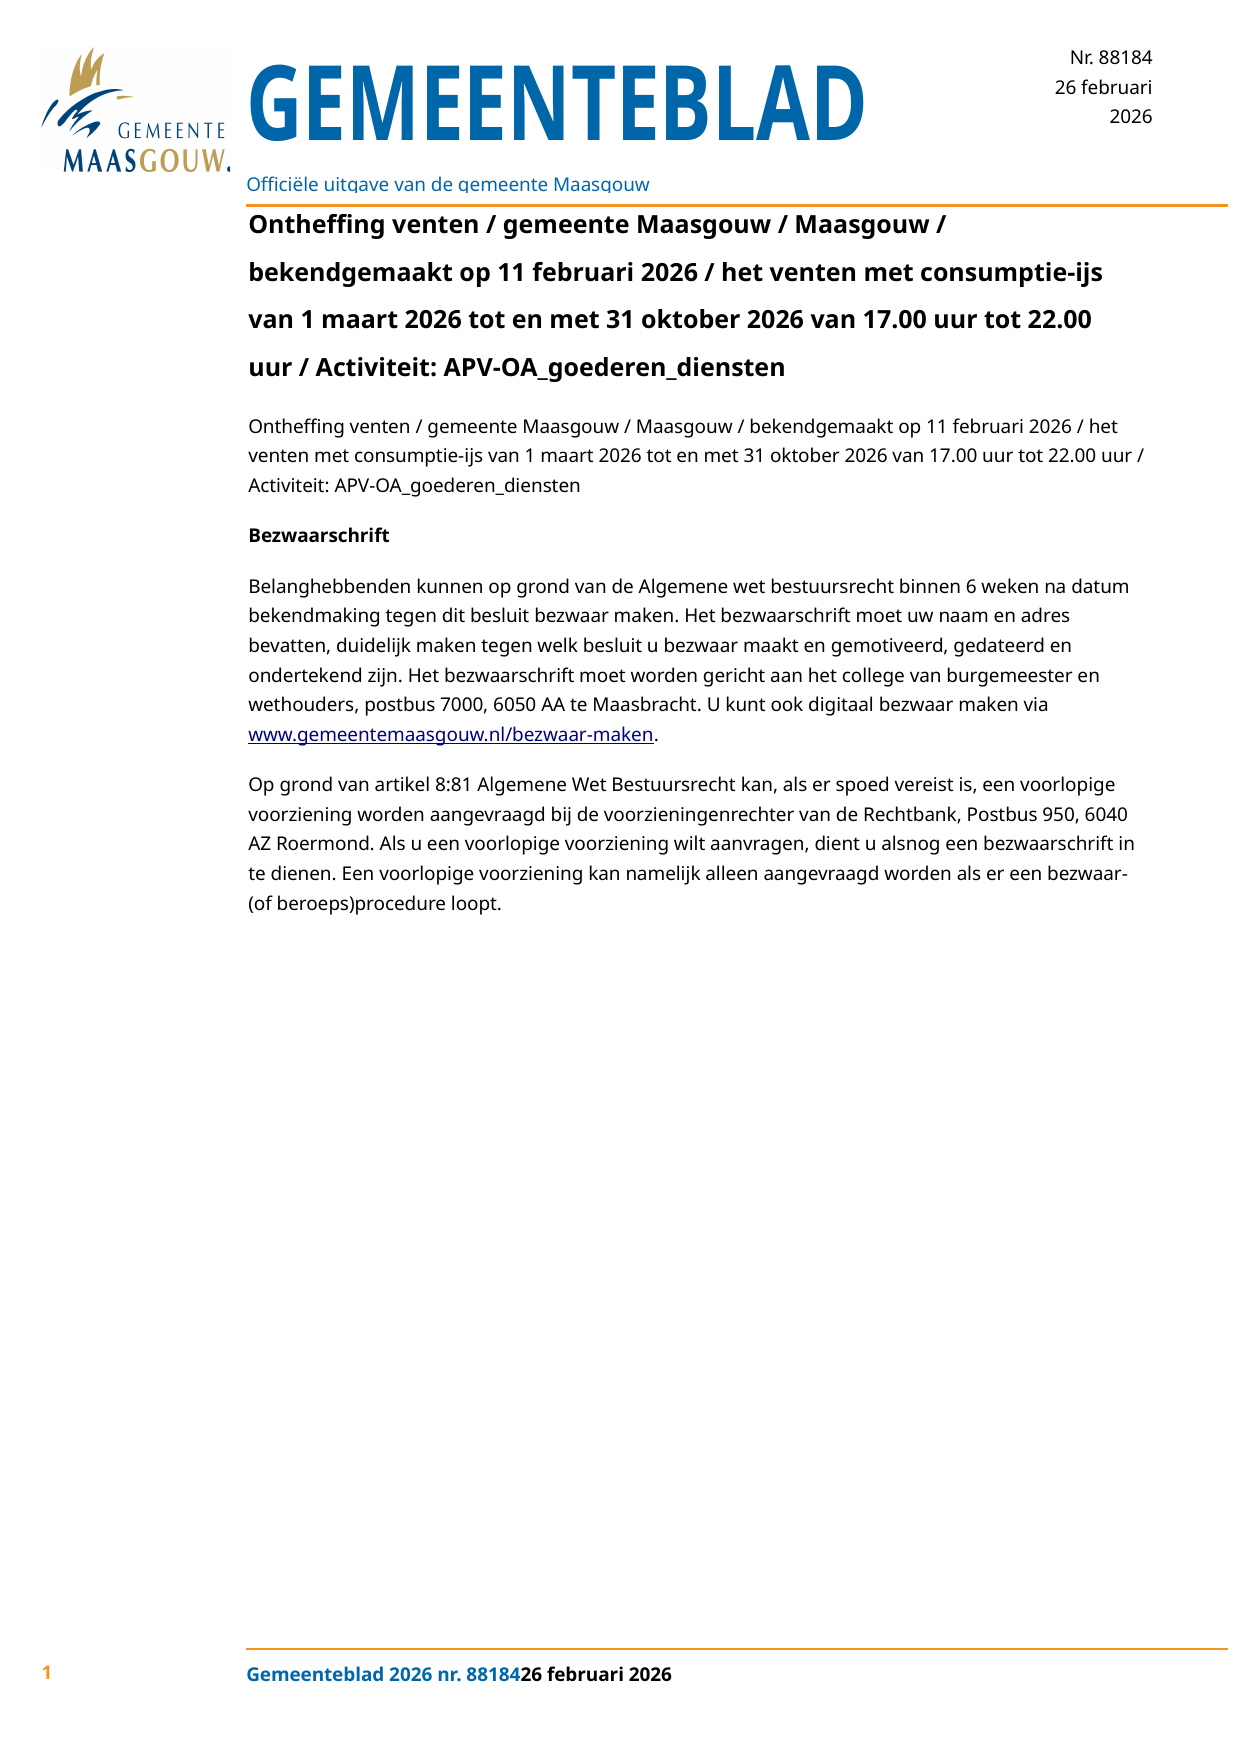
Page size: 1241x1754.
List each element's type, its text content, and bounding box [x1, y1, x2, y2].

text Ontheffing venten / gemeente Maasgouw / Maasgouw / bekendgemaakt op 11 februari 2026 / het venten met consumptie-ijs van 1 maart 2026 tot en met 31 oktober 2026 van 17.00 uur tot 22.00 uur / Activiteit: APV-OA_goederen_diensten [248, 207, 1152, 384]
text Op grond van artikel 8:81 Algemene Wet Bestuursrecht kan, als er spoed vereist is, een voorlopige voorziening worden aangevraagd bij de voorzieningenrechter van de Rechtbank, Postbus 950, 6040 AZ Roermond. Als u een voorlopige voorziening wilt aanvragen, dient u alsnog een bezwaarschrift in te dienen. Een voorlopige voorziening kan namelijk alleen aangevraagd worden als er een bezwaar- (of beroeps)procedure loopt. [248, 771, 1152, 916]
text Belanghebbenden kunnen op grond van de Algemene wet bestuursrecht binnen 6 weken na datum bekendmaking tegen dit besluit bezwaar maken. Het bezwaarschrift moet uw naam en adres bevatten, duidelijk maken tegen welk besluit u bezwaar maakt en gemotiveerd, gedateerd en ondertekend zijn. Het bezwaarschrift moet worden gericht aan het college van burgemeester en wethouders, postbus 7000, 6050 AA te Maasbracht. U kunt ook digitaal bezwaar maken via www.gemeentemaasgouw.nl/bezwaar-maken. [248, 573, 1152, 747]
picture [41, 47, 231, 172]
text Ontheffing venten / gemeente Maasgouw / Maasgouw / bekendgemaakt op 11 februari 2026 / het venten met consumptie-ijs van 1 maart 2026 tot en met 31 oktober 2026 van 17.00 uur tot 22.00 uur / Activiteit: APV-OA_goederen_diensten [248, 413, 1152, 498]
text Bezwaarschrift [248, 523, 1152, 548]
